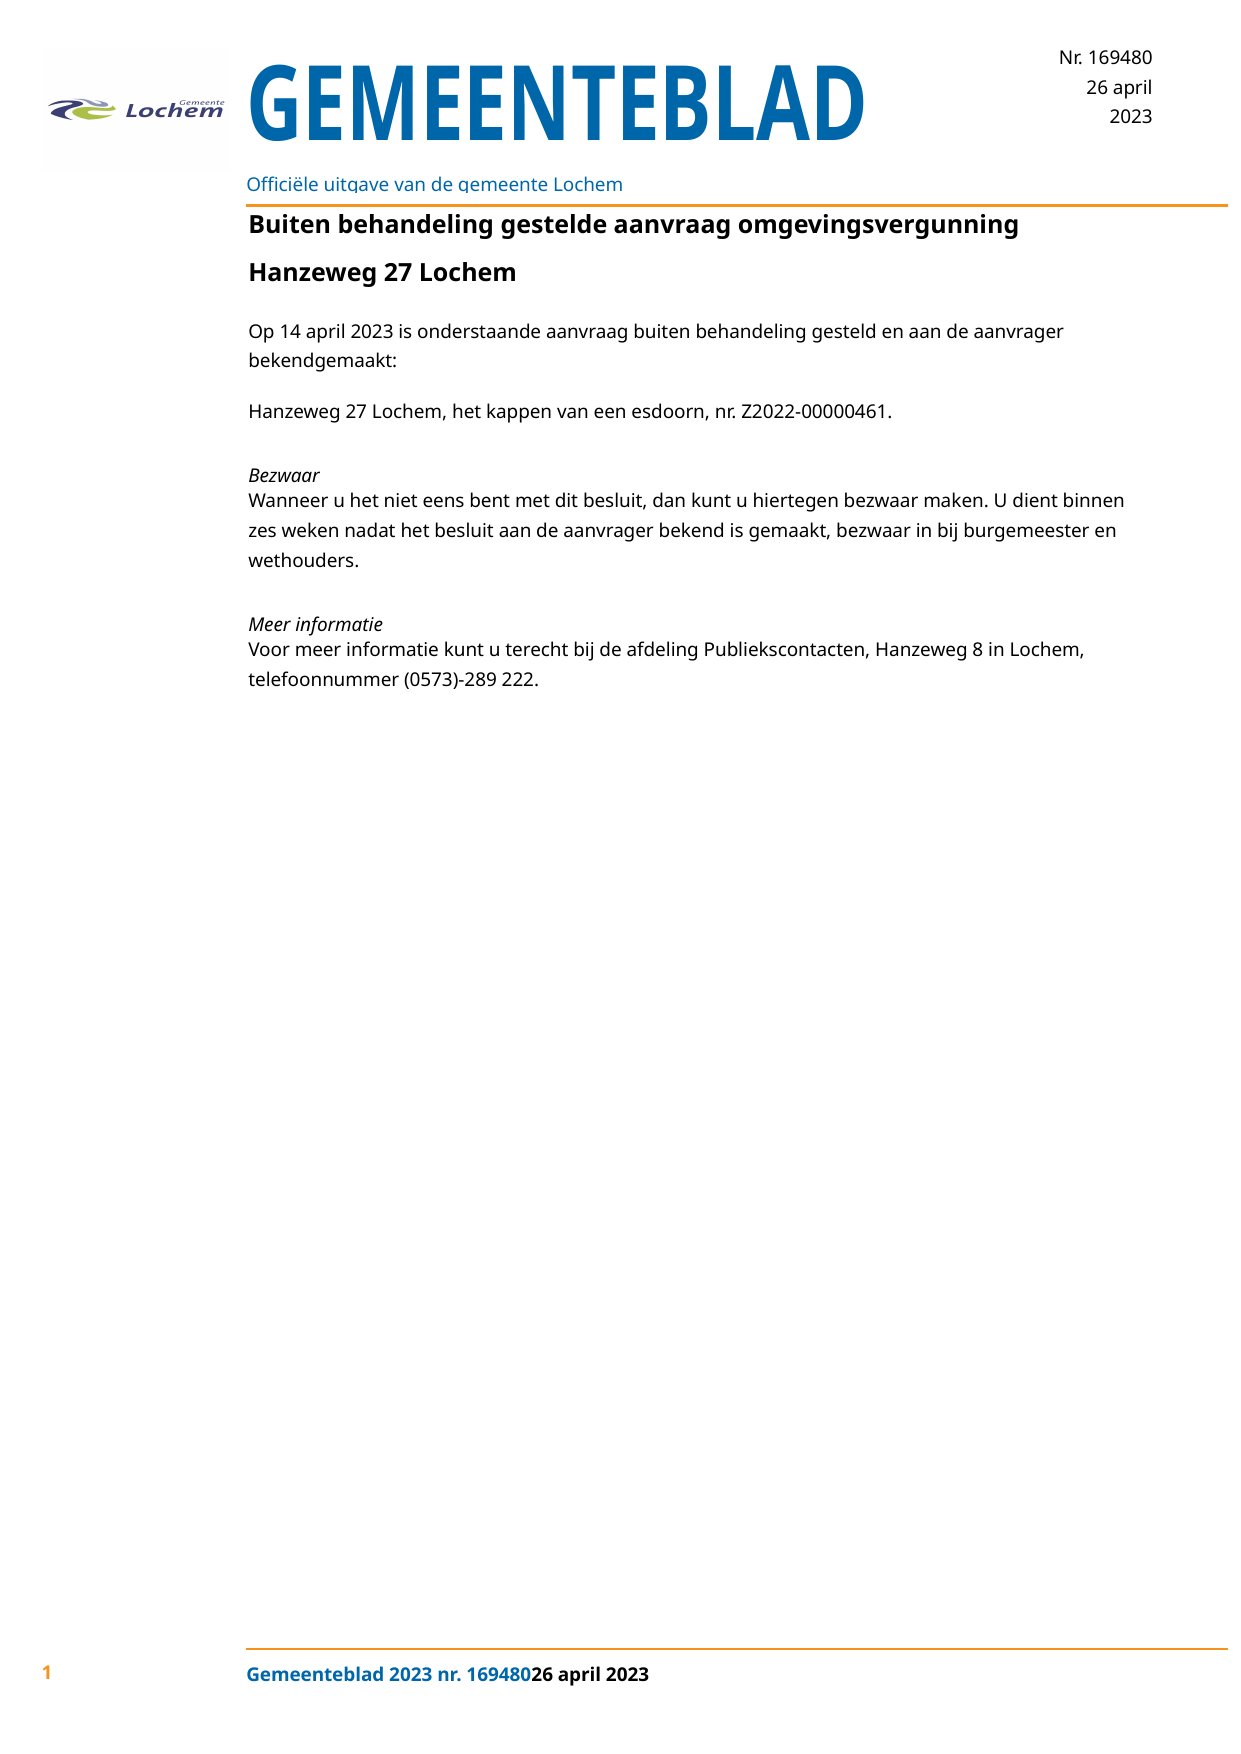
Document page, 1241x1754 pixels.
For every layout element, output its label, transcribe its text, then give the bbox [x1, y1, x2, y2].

text Meer informatie [248, 611, 1152, 636]
text Hanzeweg 27 Lochem, het kappen van een esdoorn, nr. Z2022-00000461. [248, 398, 1152, 424]
picture [41, 47, 231, 172]
text Voor meer informatie kunt u terecht bij de afdeling Publiekscontacten, Hanzeweg 8 in Lochem, telefoonnummer (0573)-289 222. [248, 636, 1152, 692]
text Wanneer u het niet eens bent met dit besluit, dan kunt u hiertegen bezwaar maken. U dient binnen zes weken nadat het besluit aan de aanvrager bekend is gemaakt, bezwaar in bij burgemeester en wethouders. [248, 488, 1152, 572]
text Bezwaar [248, 462, 1152, 488]
text Op 14 april 2023 is onderstaande aanvraag buiten behandeling gesteld en aan de aanvrager bekendgemaakt: [248, 318, 1152, 373]
text Buiten behandeling gestelde aanvraag omgevingsvergunning Hanzeweg 27 Lochem [248, 207, 1152, 288]
